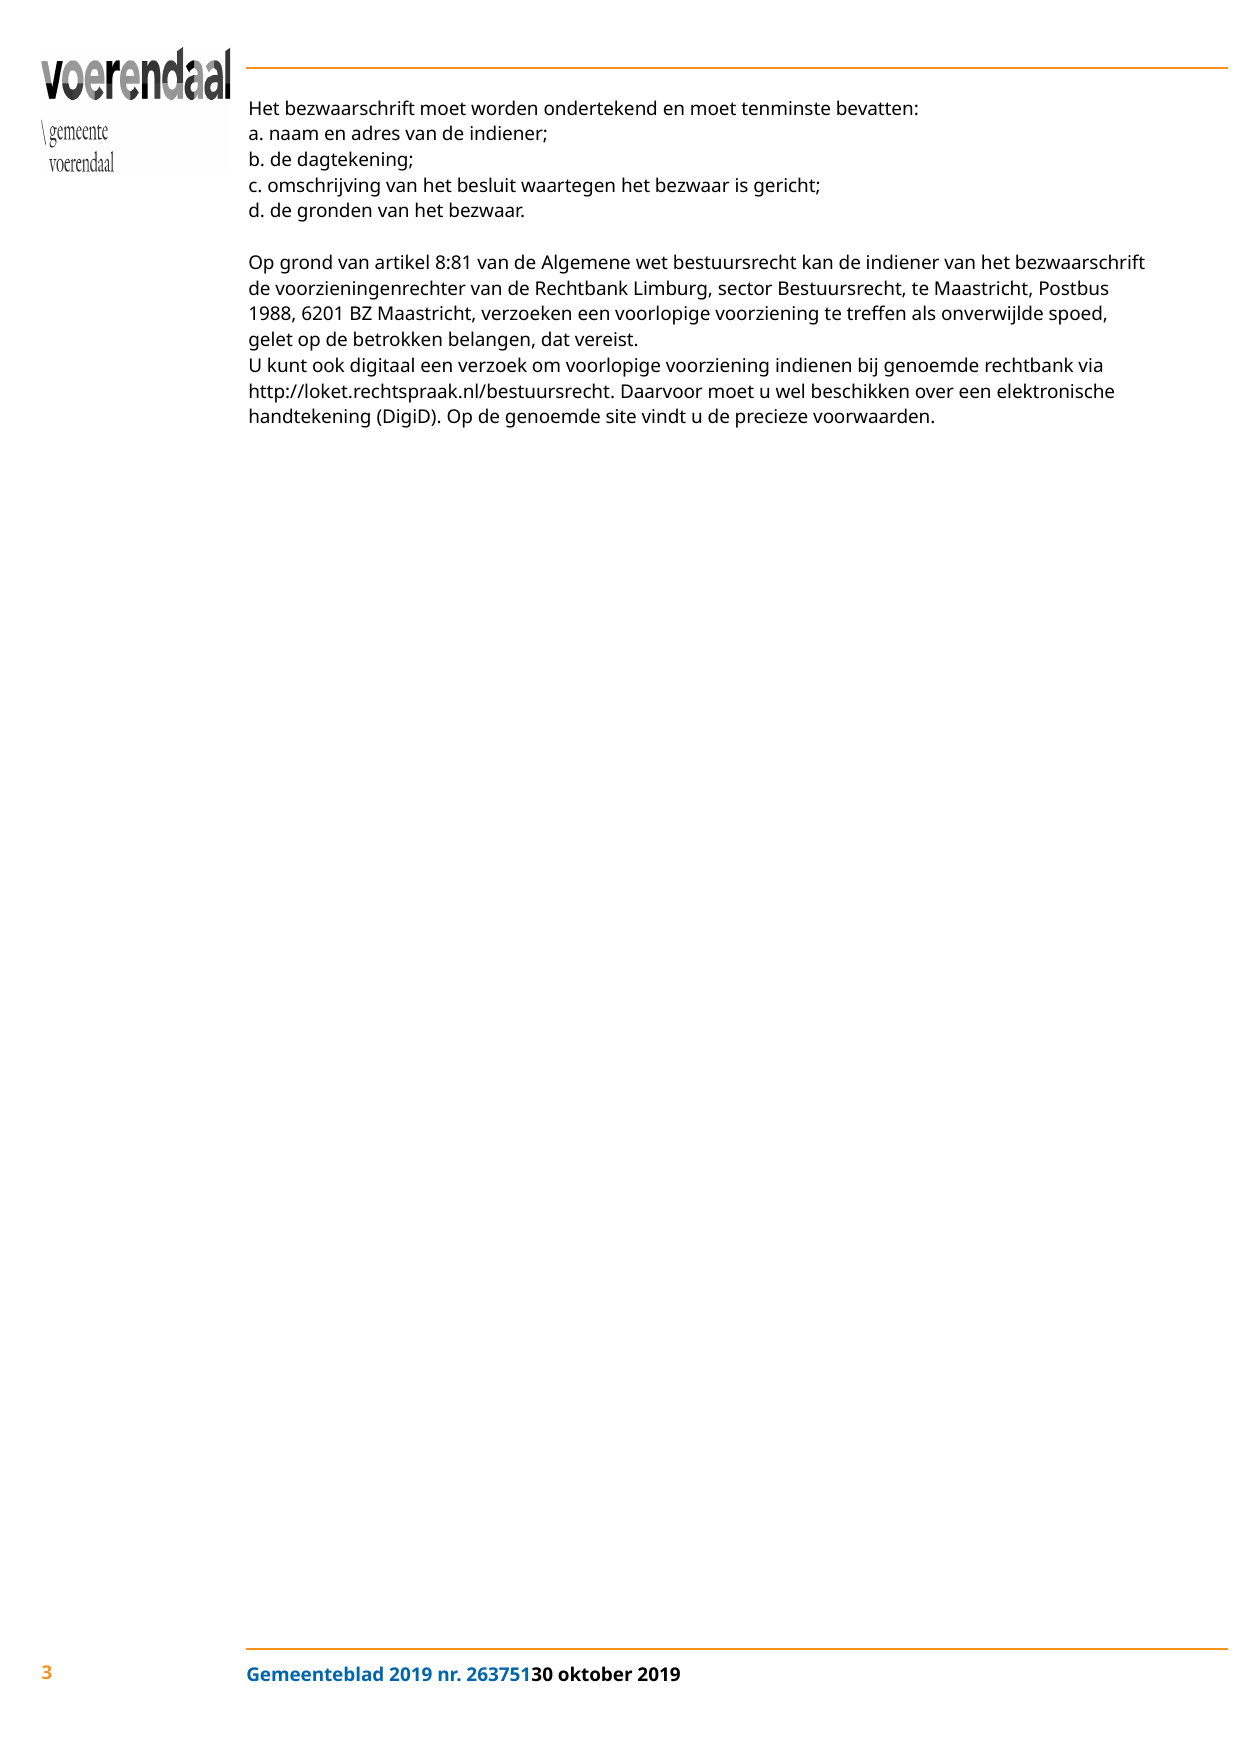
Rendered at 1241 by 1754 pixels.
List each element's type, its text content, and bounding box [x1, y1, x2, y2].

text d. de gronden van het bezwaar. [248, 198, 1152, 223]
picture [41, 47, 231, 172]
text b. de dagtekening; [248, 146, 1152, 172]
text a. naam en adres van de indiener; [248, 121, 1152, 146]
text U kunt ook digitaal een verzoek om voorlopige voorziening indienen bij genoemde rechtbank via http://loket.rechtspraak.nl/bestuursrecht. Daarvoor moet u wel beschikken over een elektronische handtekening (DigiD). Op de genoemde site vindt u de precieze voorwaarden. [248, 352, 1152, 429]
text c. omschrijving van het besluit waartegen het bezwaar is gericht; [248, 172, 1152, 198]
text Het bezwaarschrift moet worden ondertekend en moet tenminste bevatten: [248, 95, 1152, 121]
text Op grond van artikel 8:81 van de Algemene wet bestuursrecht kan de indiener van het bezwaarschrift de voorzieningenrechter van de Rechtbank Limburg, sector Bestuursrecht, te Maastricht, Postbus 1988, 6201 BZ Maastricht, verzoeken een voorlopige voorziening te treffen als onverwijlde spoed, gelet op de betrokken belangen, dat vereist. [248, 249, 1152, 352]
